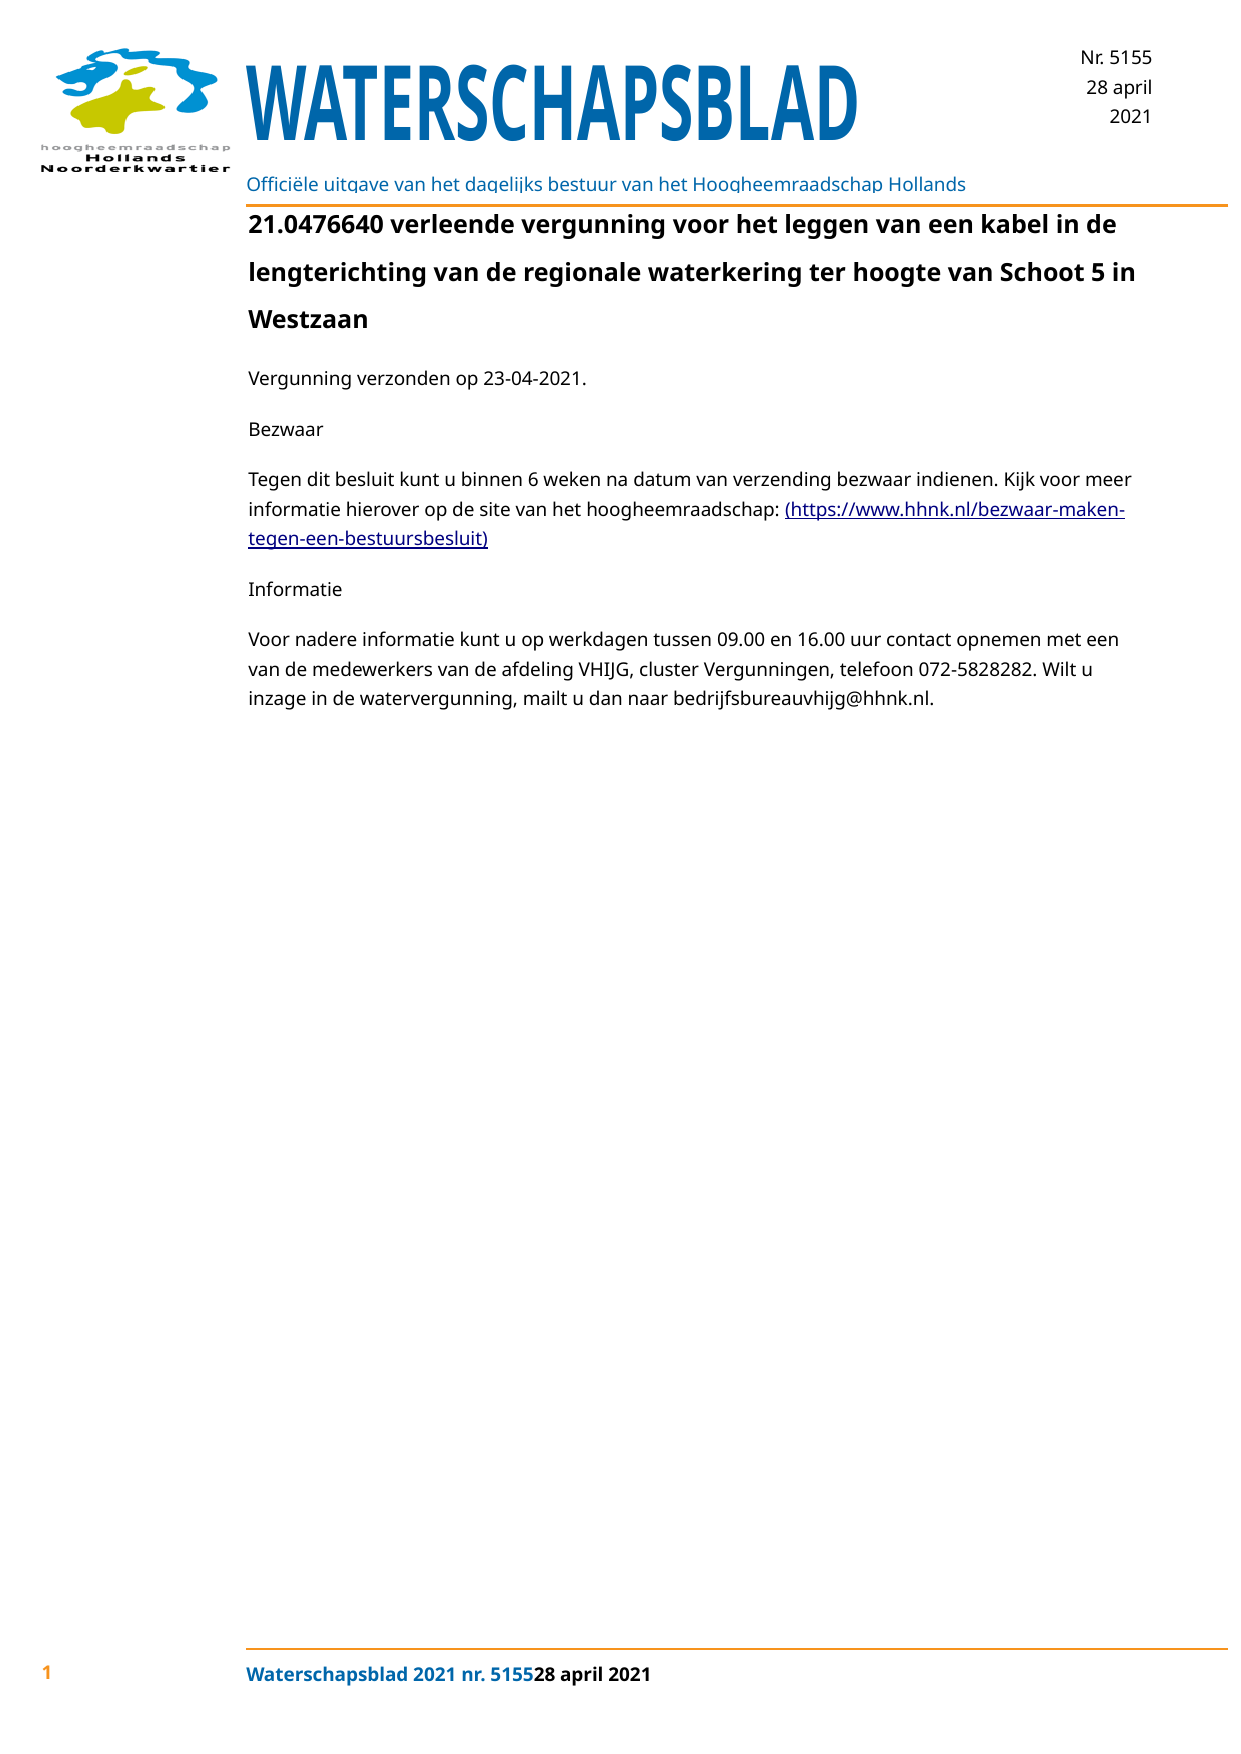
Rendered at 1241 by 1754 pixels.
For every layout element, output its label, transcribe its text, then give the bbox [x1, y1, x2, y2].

text 21.0476640 verleende vergunning voor het leggen van een kabel in de lengterichting van de regionale waterkering ter hoogte van Schoot 5 in Westzaan [248, 207, 1152, 336]
picture [41, 47, 231, 172]
text Tegen dit besluit kunt u binnen 6 weken na datum van verzending bezwaar indienen. Kijk voor meer informatie hierover op de site van het hoogheemraadschap: (https://www.hhnk.nl/bezwaar-maken-tegen-een-bestuursbesluit) [248, 466, 1152, 551]
text Vergunning verzonden op 23-04-2021. [248, 366, 1152, 391]
text Voor nadere informatie kunt u op werkdagen tussen 09.00 en 16.00 uur contact opnemen met een van de medewerkers van de afdeling VHIJG, cluster Vergunningen, telefoon 072-5828282. Wilt u inzage in de watervergunning, mailt u dan naar bedrijfsbureauvhijg@hhnk.nl. [248, 626, 1152, 711]
text Informatie [248, 576, 1152, 602]
text Bezwaar [248, 416, 1152, 442]
